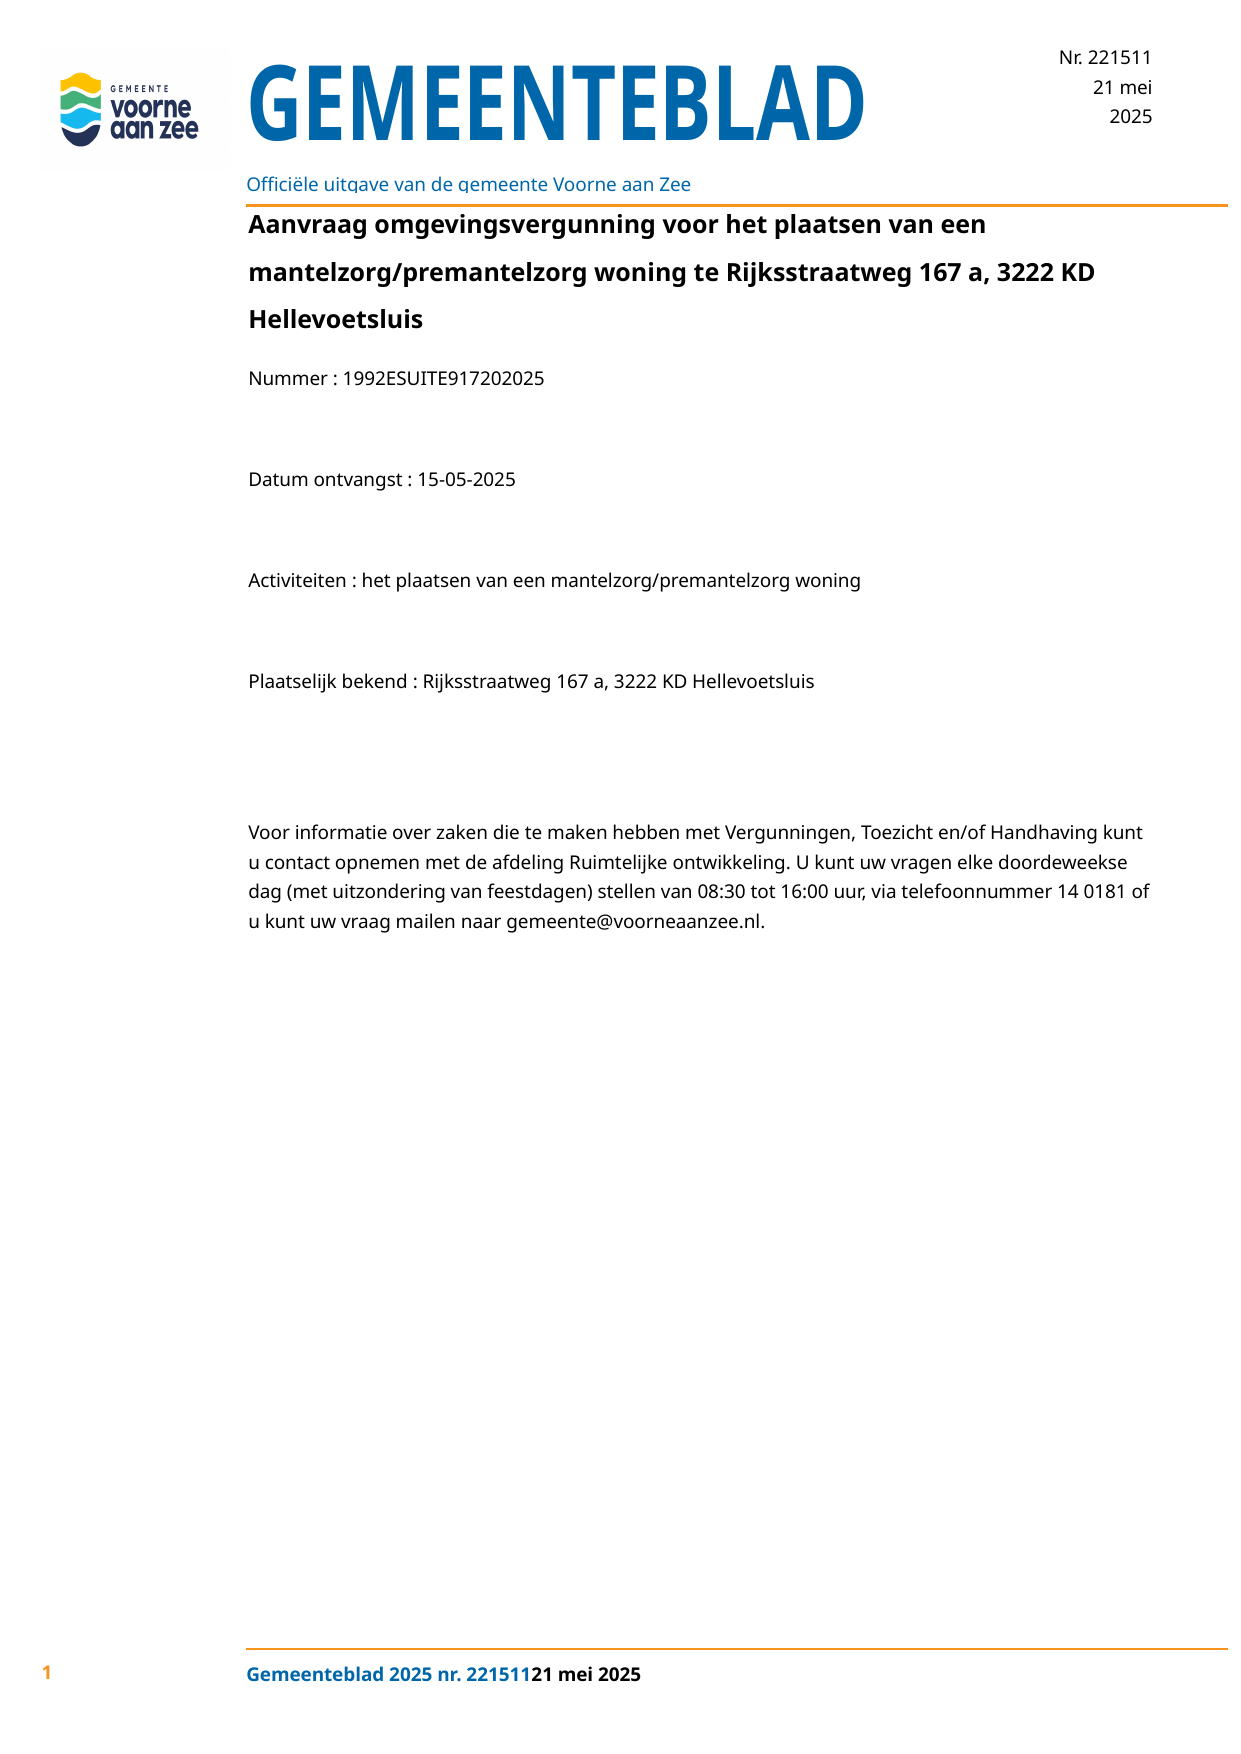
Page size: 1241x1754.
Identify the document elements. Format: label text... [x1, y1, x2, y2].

text Activiteiten : het plaatsen van een mantelzorg/premantelzorg woning [248, 567, 1152, 593]
text Nummer : 1992ESUITE917202025 [248, 366, 1152, 391]
text Voor informatie over zaken die te maken hebben met Vergunningen, Toezicht en/of Handhaving kunt u contact opnemen met de afdeling Ruimtelijke ontwikkeling. U kunt uw vragen elke doordeweekse dag (met uitzondering van feestdagen) stellen van 08:30 tot 16:00 uur, via telefoonnummer 14 0181 of u kunt uw vraag mailen naar gemeente@voorneaanzee.nl. [248, 819, 1152, 934]
text Aanvraag omgevingsvergunning voor het plaatsen van een mantelzorg/premantelzorg woning te Rijksstraatweg 167 a, 3222 KD Hellevoetsluis [248, 207, 1152, 336]
text Plaatselijk bekend : Rijksstraatweg 167 a, 3222 KD Hellevoetsluis [248, 668, 1152, 694]
text Datum ontvangst : 15-05-2025 [248, 466, 1152, 492]
picture [41, 47, 231, 172]
